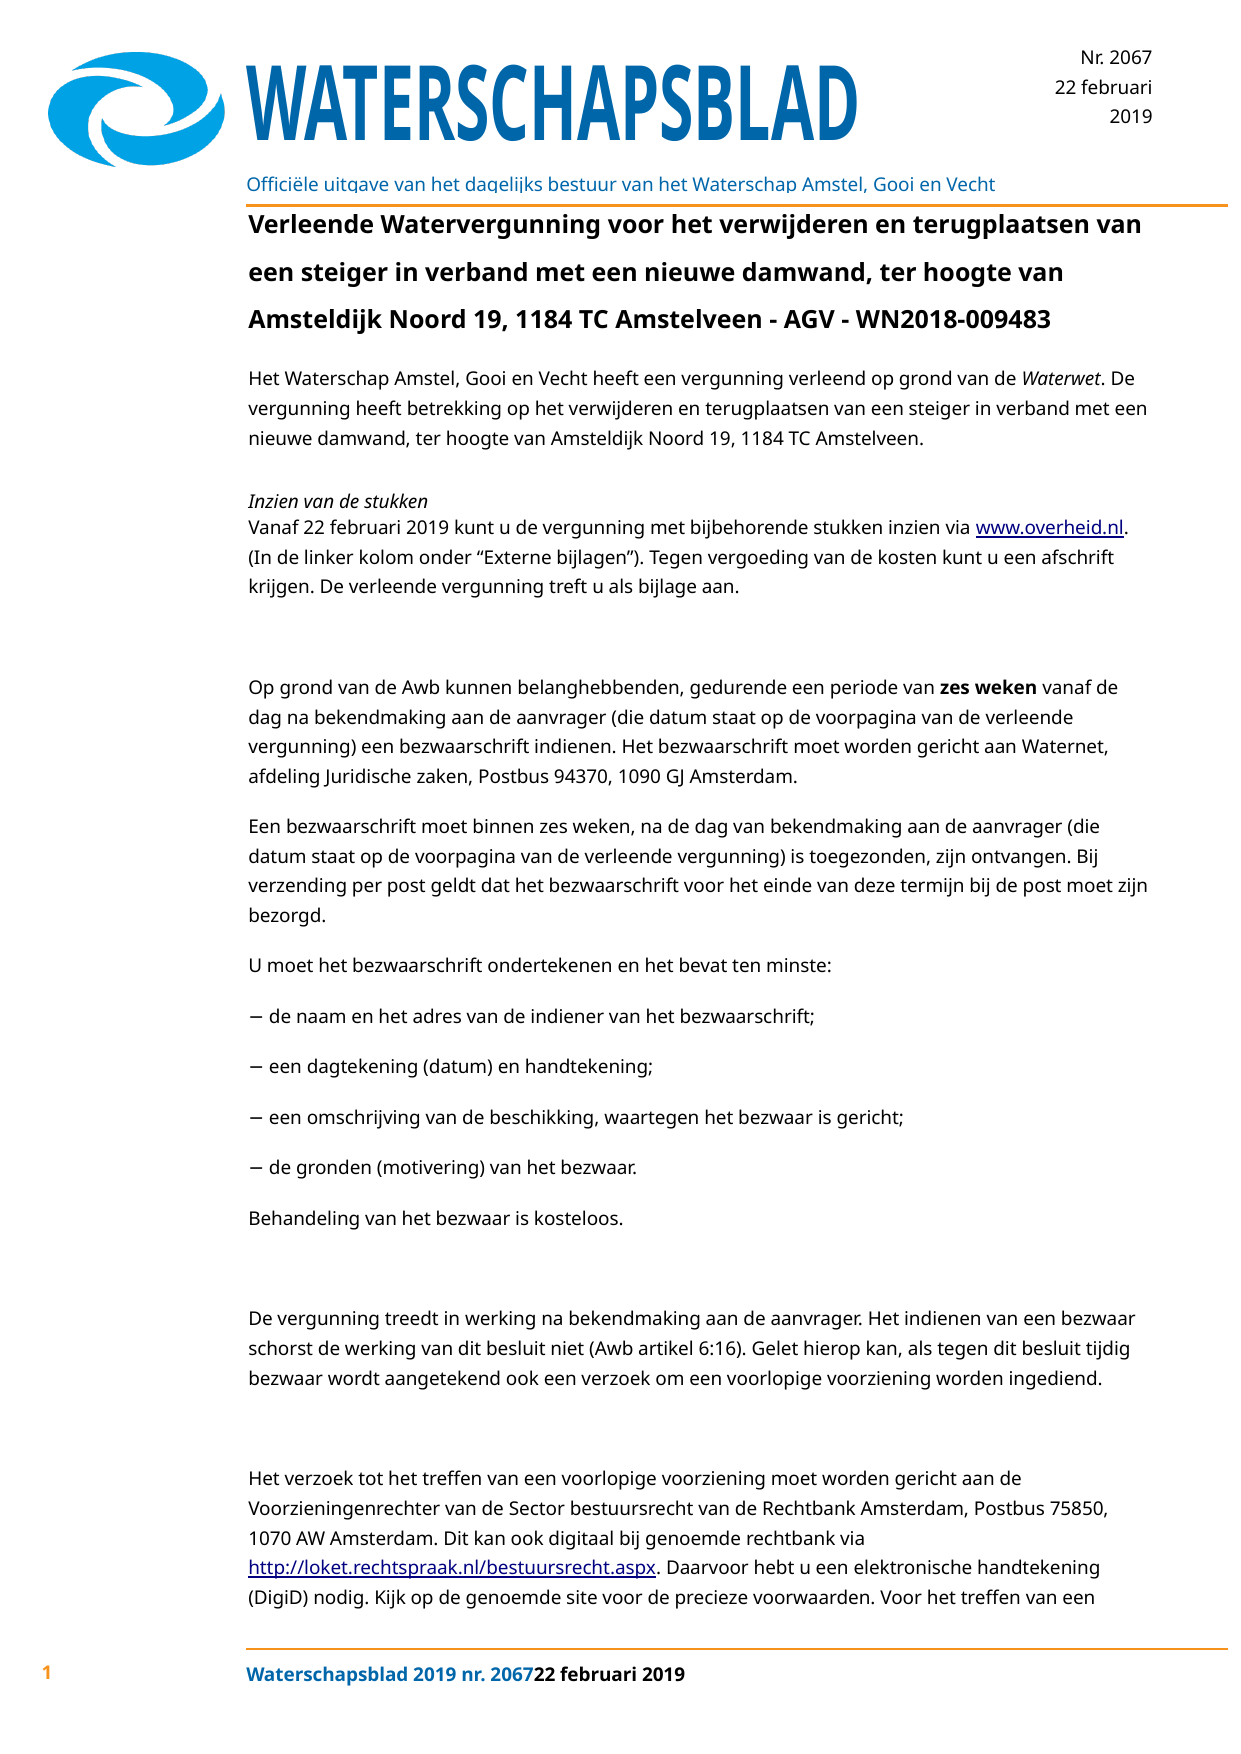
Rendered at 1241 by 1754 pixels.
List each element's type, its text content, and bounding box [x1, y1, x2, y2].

text Verleende Watervergunning voor het verwijderen en terugplaatsen van een steiger in verband met een nieuwe damwand, ter hoogte van Amsteldijk Noord 19, 1184 TC Amstelveen - AGV - WN2018-009483 [248, 207, 1152, 336]
text Inzien van de stukken [248, 489, 1152, 514]
text Vanaf 22 februari 2019 kunt u de vergunning met bijbehorende stukken inzien via www.overheid.nl. (In de linker kolom onder “Externe bijlagen”). Tegen vergoeding van de kosten kunt u een afschrift krijgen. De verleende vergunning treft u als bijlage aan. [248, 514, 1152, 599]
text Een bezwaarschrift moet binnen zes weken, na de dag van bekendmaking aan de aanvrager (die datum staat op de voorpagina van de verleende vergunning) is toegezonden, zijn ontvangen. Bij verzending per post geldt dat het bezwaarschrift voor het einde van deze termijn bij de post moet zijn bezorgd. [248, 813, 1152, 928]
picture [41, 47, 231, 172]
text U moet het bezwaarschrift ondertekenen en het bevat ten minste: [248, 953, 1152, 978]
text − een omschrijving van de beschikking, waartegen het bezwaar is gericht; [248, 1104, 1152, 1130]
text Het verzoek tot het treffen van een voorlopige voorziening moet worden gericht aan de Voorzieningenrechter van de Sector bestuursrecht van de Rechtbank Amsterdam, Postbus 75850, 1070 AW Amsterdam. Dit kan ook digitaal bij genoemde rechtbank via http://loket.rechtspraak.nl/bestuursrecht.aspx. Daarvoor hebt u een elektronische handtekening (DigiD) nodig. Kijk op de genoemde site voor de precieze voorwaarden. Voor het treffen van een [248, 1466, 1152, 1610]
text − de naam en het adres van de indiener van het bezwaarschrift; [248, 1003, 1152, 1029]
text − de gronden (motivering) van het bezwaar. [248, 1154, 1152, 1180]
text Het Waterschap Amstel, Gooi en Vecht heeft een vergunning verleend op grond van de Waterwet. De vergunning heeft betrekking op het verwijderen en terugplaatsen van een steiger in verband met een nieuwe damwand, ter hoogte van Amsteldijk Noord 19, 1184 TC Amstelveen. [248, 366, 1152, 450]
text De vergunning treedt in werking na bekendmaking aan de aanvrager. Het indienen van een bezwaar schorst de werking van dit besluit niet (Awb artikel 6:16). Gelet hierop kan, als tegen dit besluit tijdig bezwaar wordt aangetekend ook een verzoek om een voorlopige voorziening worden ingediend. [248, 1306, 1152, 1391]
text Behandeling van het bezwaar is kosteloos. [248, 1205, 1152, 1231]
text − een dagtekening (datum) en handtekening; [248, 1053, 1152, 1079]
text Op grond van de Awb kunnen belanghebbenden, gedurende een periode van zes weken vanaf de dag na bekendmaking aan de aanvrager (die datum staat op de voorpagina van de verleende vergunning) een bezwaarschrift indienen. Het bezwaarschrift moet worden gericht aan Waternet, afdeling Juridische zaken, Postbus 94370, 1090 GJ Amsterdam. [248, 674, 1152, 789]
